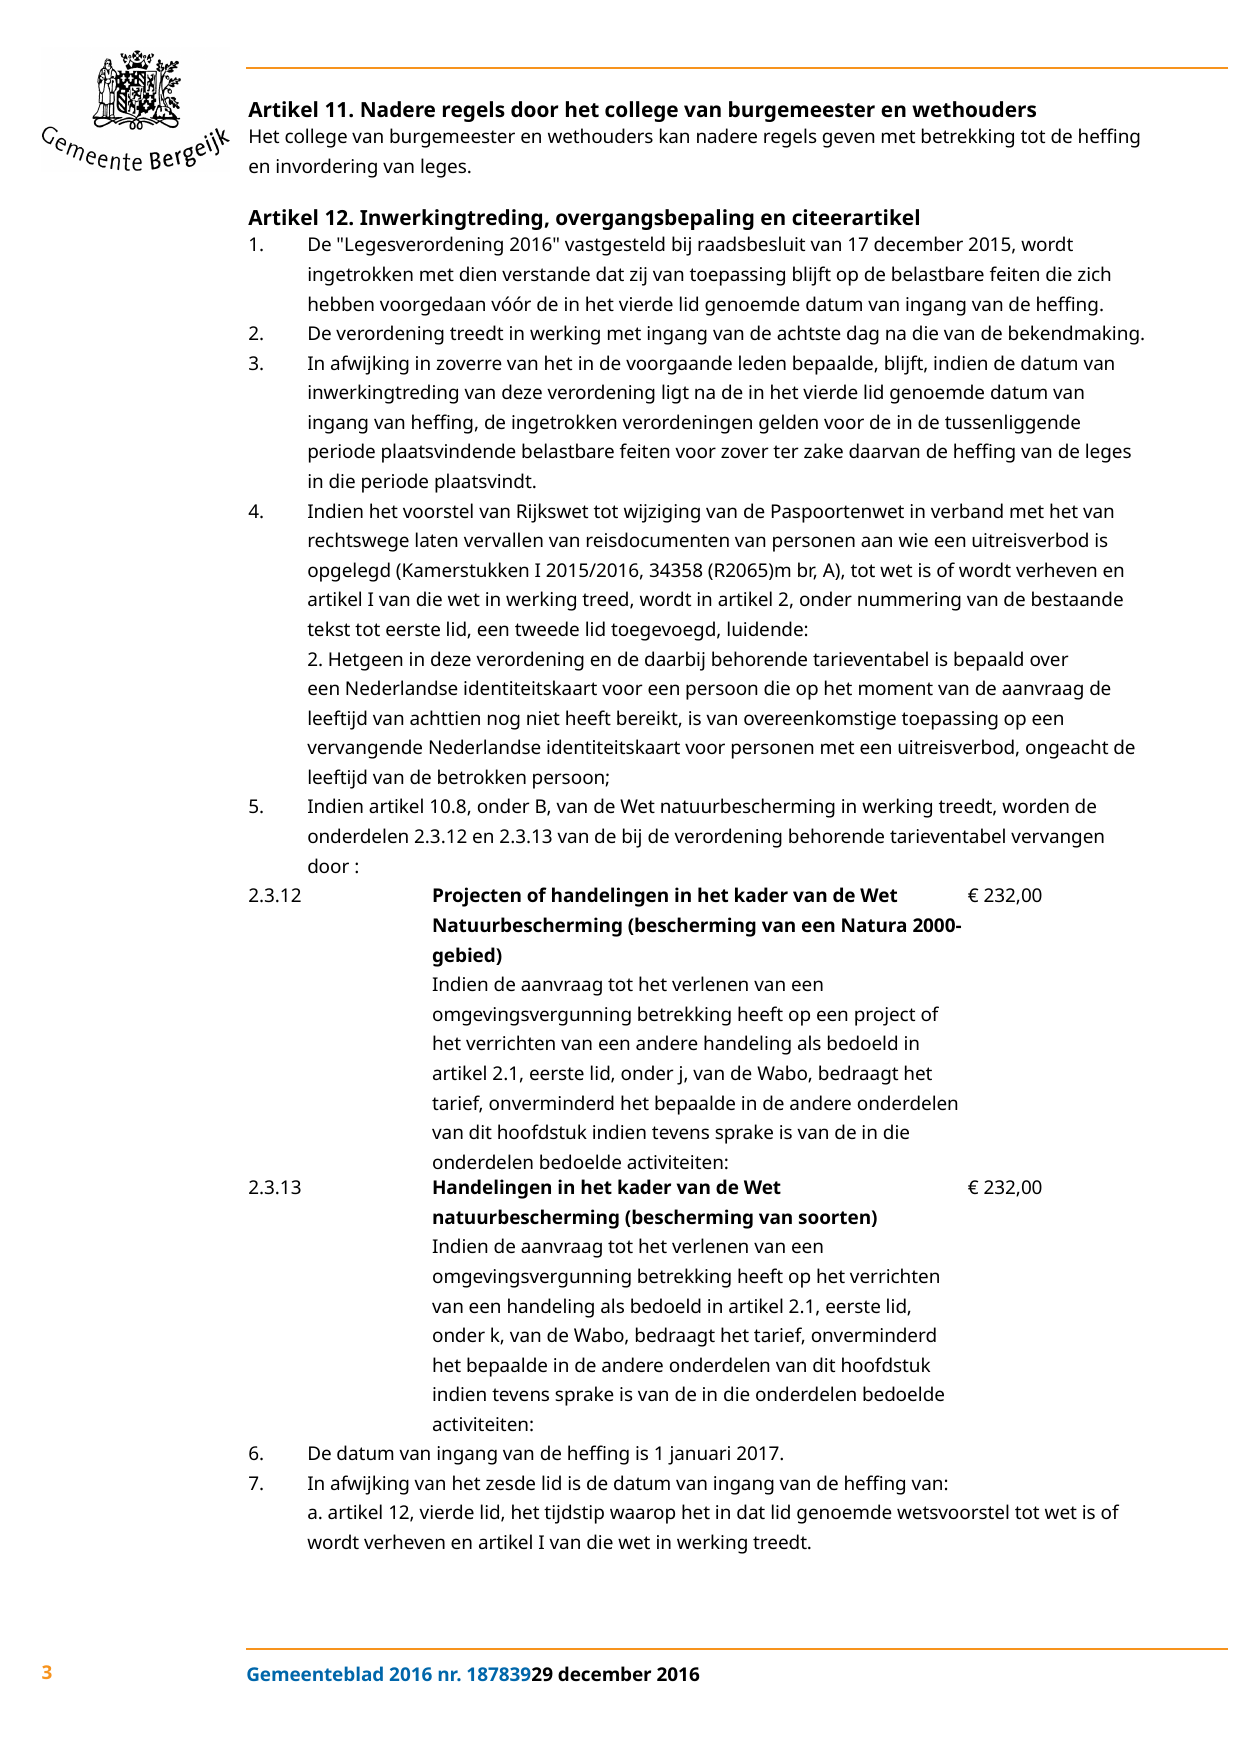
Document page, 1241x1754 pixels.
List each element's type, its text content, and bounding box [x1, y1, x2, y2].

text Artikel 11. Nadere regels door het college van burgemeester en wethouders [248, 95, 1152, 123]
list a. artikel 12, vierde lid, het tijdstip waarop het in dat lid genoemde wetsvoorstel tot wet is of wordt verheven en artikel I van die wet in werking treedt. [248, 1499, 1152, 1555]
list De "Legesverordening 2016" vastgesteld bij raadsbesluit van 17 december 2015, wordt ingetrokken met dien verstande dat zij van toepassing blijft op de belastbare feiten die zich hebben voorgedaan vóór de in het vierde lid genoemde datum van ingang van de heffing. [248, 232, 1152, 317]
picture [41, 47, 231, 172]
list In afwijking in zoverre van het in de voorgaande leden bepaalde, blijft, indien de datum van inwerkingtreding van deze verordening ligt na de in het vierde lid genoemde datum van ingang van heffing, de ingetrokken verordeningen gelden voor de in de tussenliggende periode plaatsvindende belastbare feiten voor zover ter zake daarvan de heffing van de leges in die periode plaatsvindt. [248, 350, 1152, 494]
list Indien het voorstel van Rijkswet tot wijziging van de Paspoortenwet in verband met het van rechtswege laten vervallen van reisdocumenten van personen aan wie een uitreisverbod is opgelegd (Kamerstukken I 2015/2016, 34358 (R2065)m br, A), tot wet is of wordt verheven en artikel I van die wet in werking treed, wordt in artikel 2, onder nummering van de bestaande tekst tot eerste lid, een tweede lid toegevoegd, luidende: [248, 498, 1152, 642]
list In afwijking van het zesde lid is de datum van ingang van de heffing van: [248, 1470, 1152, 1496]
table_header Projecten of handelingen in het kader van de Wet Natuurbescherming (bescherming van een Natura 2000-gebied) Indien de aanvraag tot het verlenen van een omgevingsvergunning betrekking heeft op een project of het verrichten van een andere handeling als bedoeld in artikel 2.1, eerste lid, onder j, van de Wabo, bedraagt het tarief, onverminderd het bepaalde in de andere onderdelen van dit hoofdstuk indien tevens sprake is van de in die onderdelen bedoelde activiteiten: [432, 883, 968, 1174]
list Indien artikel 10.8, onder B, van de Wet natuurbescherming in werking treedt, worden de onderdelen 2.3.12 en 2.3.13 van de bij de verordening behorende tarieventabel vervangen door : [248, 794, 1152, 879]
list De verordening treedt in werking met ingang van de achtste dag na die van de bekendmaking. [248, 320, 1152, 346]
text Artikel 12. Inwerkingtreding, overgangsbepaling en citeerartikel [248, 203, 1152, 232]
list De datum van ingang van de heffing is 1 januari 2017. [248, 1440, 1152, 1466]
table_cell 2.3.13 [248, 1175, 432, 1437]
table_cell € 232,00 [968, 1175, 1152, 1437]
list 2. Hetgeen in deze verordening en de daarbij behorende tarieventabel is bepaald over [248, 646, 1152, 672]
text Het college van burgemeester en wethouders kan nadere regels geven met betrekking tot de heffing en invordering van leges. [248, 123, 1152, 178]
list een Nederlandse identiteitskaart voor een persoon die op het moment van de aanvraag de leeftijd van achttien nog niet heeft bereikt, is van overeenkomstige toepassing op een vervangende Nederlandse identiteitskaart voor personen met een uitreisverbod, ongeacht de leeftijd van de betrokken persoon; [248, 675, 1152, 790]
table_header € 232,00 [968, 883, 1152, 1174]
table_header 2.3.12 [248, 883, 432, 1174]
table_cell Handelingen in het kader van de Wet natuurbescherming (bescherming van soorten) Indien de aanvraag tot het verlenen van een omgevingsvergunning betrekking heeft op het verrichten van een handeling als bedoeld in artikel 2.1, eerste lid, onder k, van de Wabo, bedraagt het tarief, onverminderd het bepaalde in de andere onderdelen van dit hoofdstuk indien tevens sprake is van de in die onderdelen bedoelde activiteiten: [432, 1175, 968, 1437]
